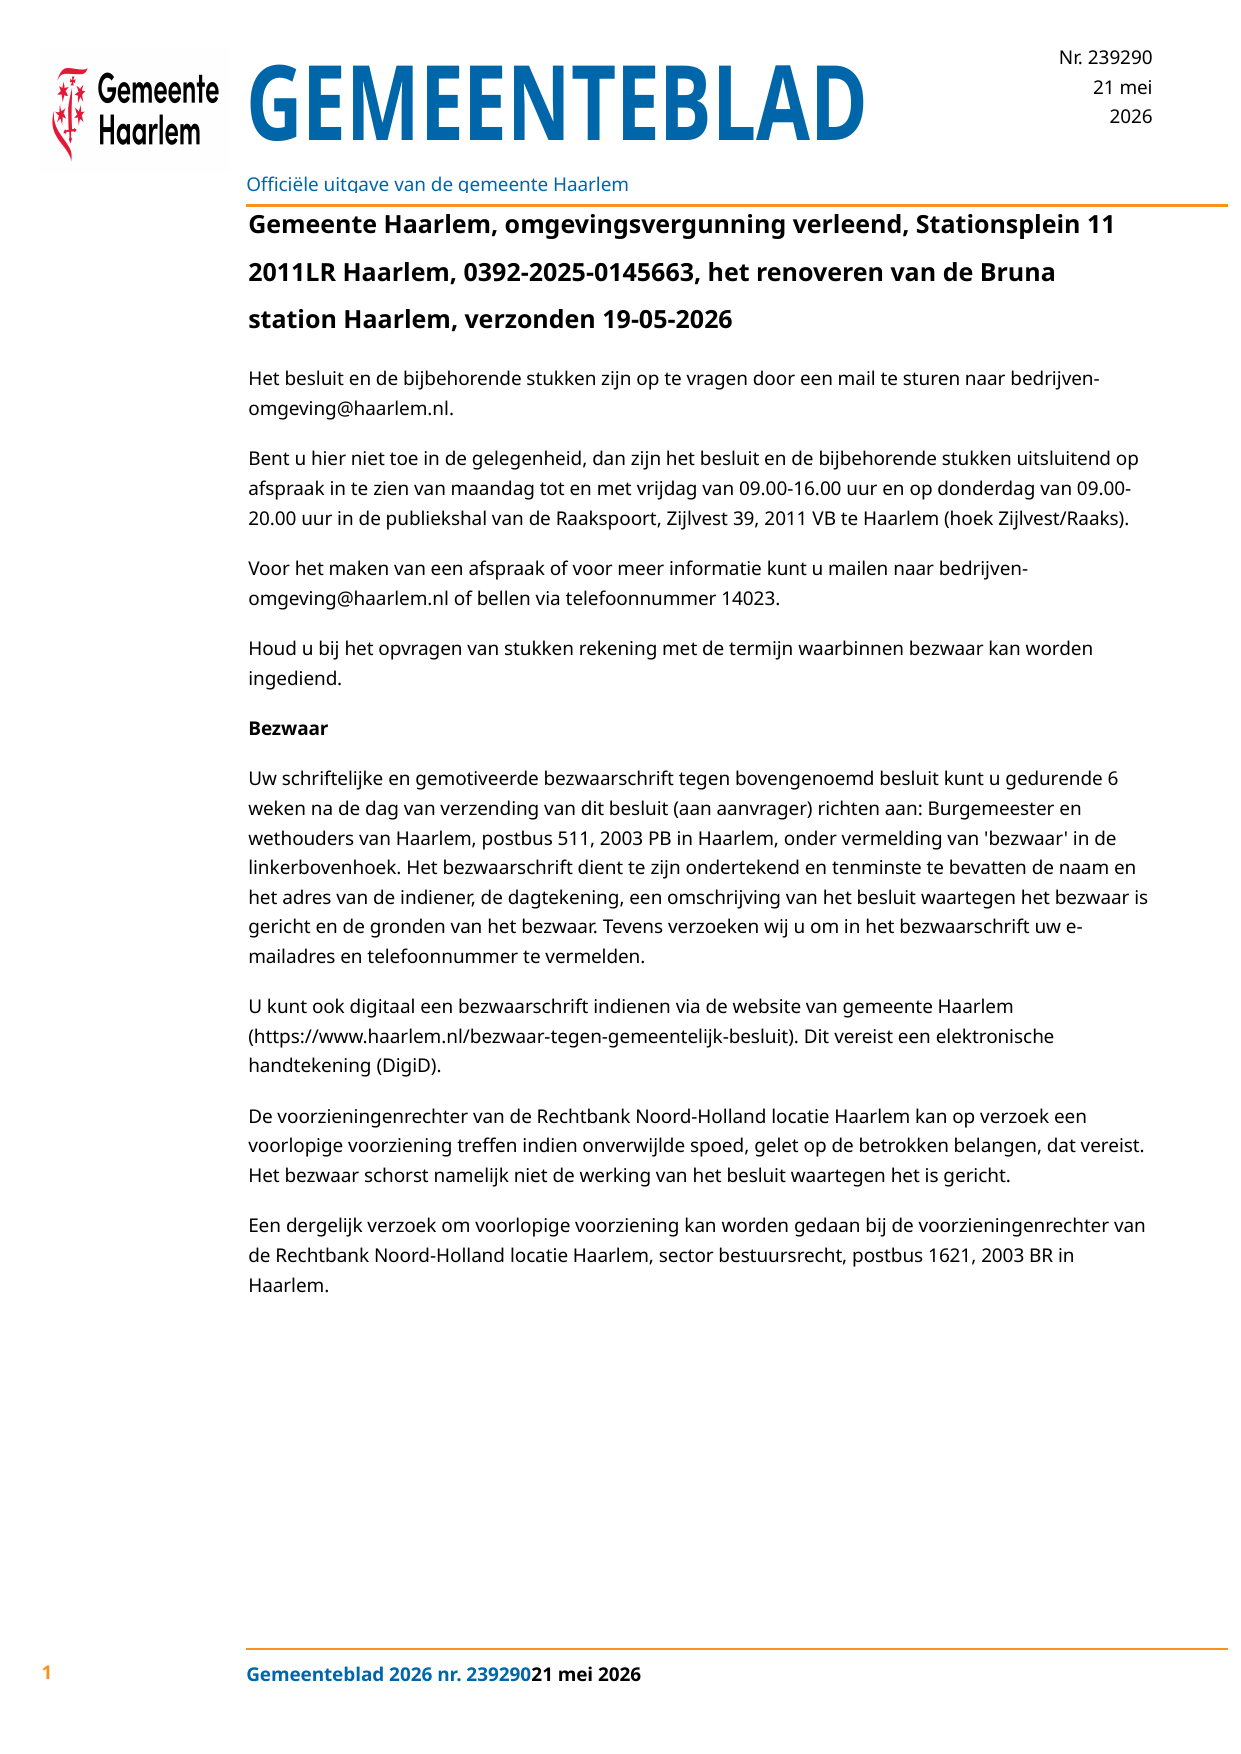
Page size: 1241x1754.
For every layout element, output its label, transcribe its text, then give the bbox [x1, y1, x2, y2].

text De voorzieningenrechter van de Rechtbank Noord-Holland locatie Haarlem kan op verzoek een voorlopige voorziening treffen indien onverwijlde spoed, gelet op de betrokken belangen, dat vereist. Het bezwaar schorst namelijk niet de werking van het besluit waartegen het is gericht. [248, 1103, 1152, 1188]
text Gemeente Haarlem, omgevingsvergunning verleend, Stationsplein 11 2011LR Haarlem, 0392-2025-0145663, het renoveren van de Bruna station Haarlem, verzonden 19-05-2026 [248, 207, 1152, 336]
picture [41, 47, 231, 172]
text Voor het maken van een afspraak of voor meer informatie kunt u mailen naar bedrijven-omgeving@haarlem.nl of bellen via telefoonnummer 14023. [248, 555, 1152, 610]
text Een dergelijk verzoek om voorlopige voorziening kan worden gedaan bij de voorzieningenrechter van de Rechtbank Noord-Holland locatie Haarlem, sector bestuursrecht, postbus 1621, 2003 BR in Haarlem. [248, 1213, 1152, 1297]
text Bent u hier niet toe in de gelegenheid, dan zijn het besluit en de bijbehorende stukken uitsluitend op afspraak in te zien van maandag tot en met vrijdag van 09.00-16.00 uur en op donderdag van 09.00-20.00 uur in de publiekshal van de Raakspoort, Zijlvest 39, 2011 VB te Haarlem (hoek Zijlvest/Raaks). [248, 446, 1152, 530]
text Het besluit en de bijbehorende stukken zijn op te vragen door een mail te sturen naar bedrijven-omgeving@haarlem.nl. [248, 366, 1152, 421]
text Uw schriftelijke en gemotiveerde bezwaarschrift tegen bovengenoemd besluit kunt u gedurende 6 weken na de dag van verzending van dit besluit (aan aanvrager) richten aan: Burgemeester en wethouders van Haarlem, postbus 511, 2003 PB in Haarlem, onder vermelding van 'bezwaar' in de linkerbovenhoek. Het bezwaarschrift dient te zijn ondertekend en tenminste te bevatten de naam en het adres van de indiener, de dagtekening, een omschrijving van het besluit waartegen het bezwaar is gericht en de gronden van het bezwaar. Tevens verzoeken wij u om in het bezwaarschrift uw e-mailadres en telefoonnummer te vermelden. [248, 766, 1152, 969]
text U kunt ook digitaal een bezwaarschrift indienen via de website van gemeente Haarlem (https://www.haarlem.nl/bezwaar-tegen-gemeentelijk-besluit). Dit vereist een elektronische handtekening (DigiD). [248, 993, 1152, 1078]
text Houd u bij het opvragen van stukken rekening met de termijn waarbinnen bezwaar kan worden ingediend. [248, 635, 1152, 690]
text Bezwaar [248, 715, 1152, 741]
